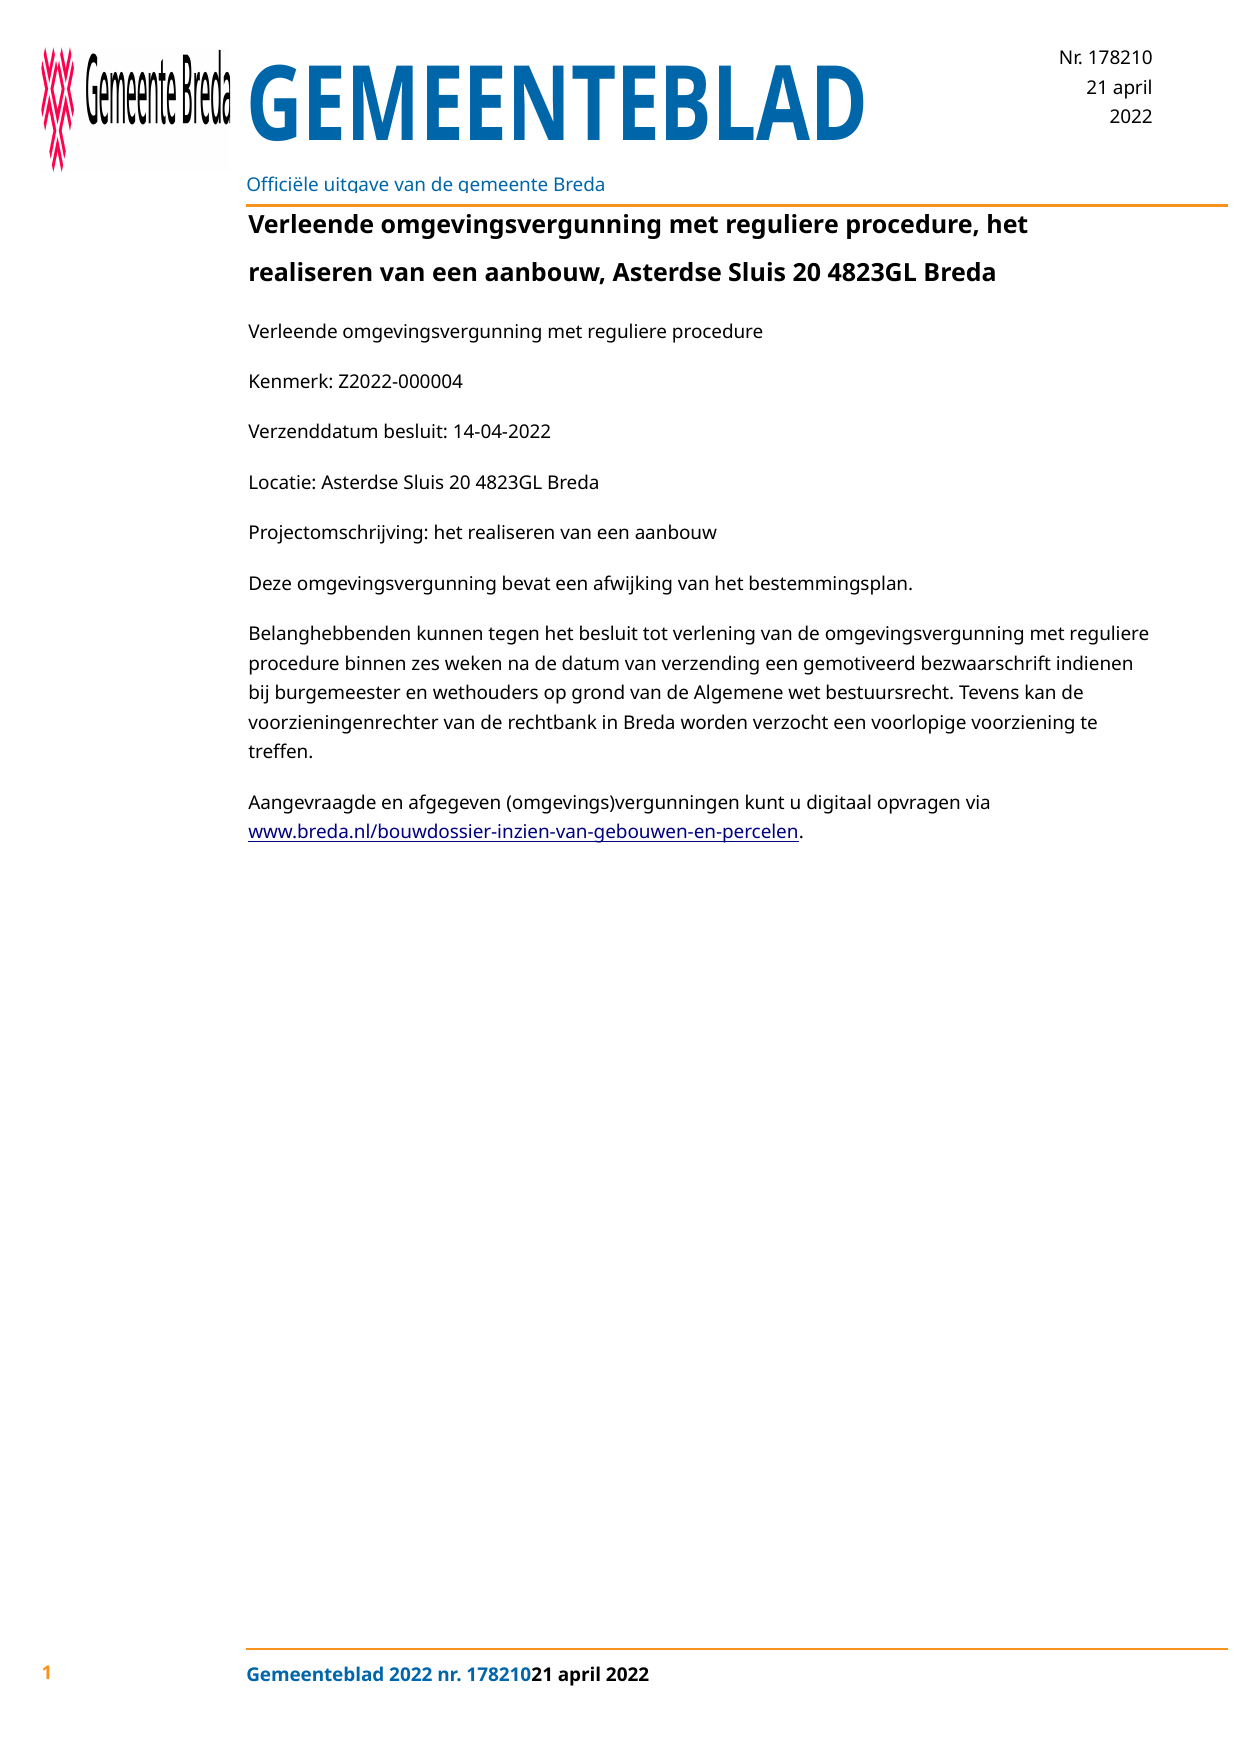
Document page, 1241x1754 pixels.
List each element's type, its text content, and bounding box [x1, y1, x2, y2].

text Verzenddatum besluit: 14-04-2022 [248, 419, 1152, 444]
picture [41, 47, 231, 172]
text Locatie: Asterdse Sluis 20 4823GL Breda [248, 469, 1152, 495]
text Kenmerk: Z2022-000004 [248, 368, 1152, 394]
text Projectomschrijving: het realiseren van een aanbouw [248, 519, 1152, 545]
text Deze omgevingsvergunning bevat een afwijking van het bestemmingsplan. [248, 570, 1152, 596]
text Verleende omgevingsvergunning met reguliere procedure [248, 318, 1152, 344]
text Belanghebbenden kunnen tegen het besluit tot verlening van de omgevingsvergunning met reguliere procedure binnen zes weken na de datum van verzending een gemotiveerd bezwaarschrift indienen bij burgemeester en wethouders op grond van de Algemene wet bestuursrecht. Tevens kan de voorzieningenrechter van de rechtbank in Breda worden verzocht een voorlopige voorziening te treffen. [248, 620, 1152, 764]
text Aangevraagde en afgegeven (omgevings)vergunningen kunt u digitaal opvragen via www.breda.nl/bouwdossier-inzien-van-gebouwen-en-percelen. [248, 789, 1152, 844]
text Verleende omgevingsvergunning met reguliere procedure, het realiseren van een aanbouw, Asterdse Sluis 20 4823GL Breda [248, 207, 1152, 288]
